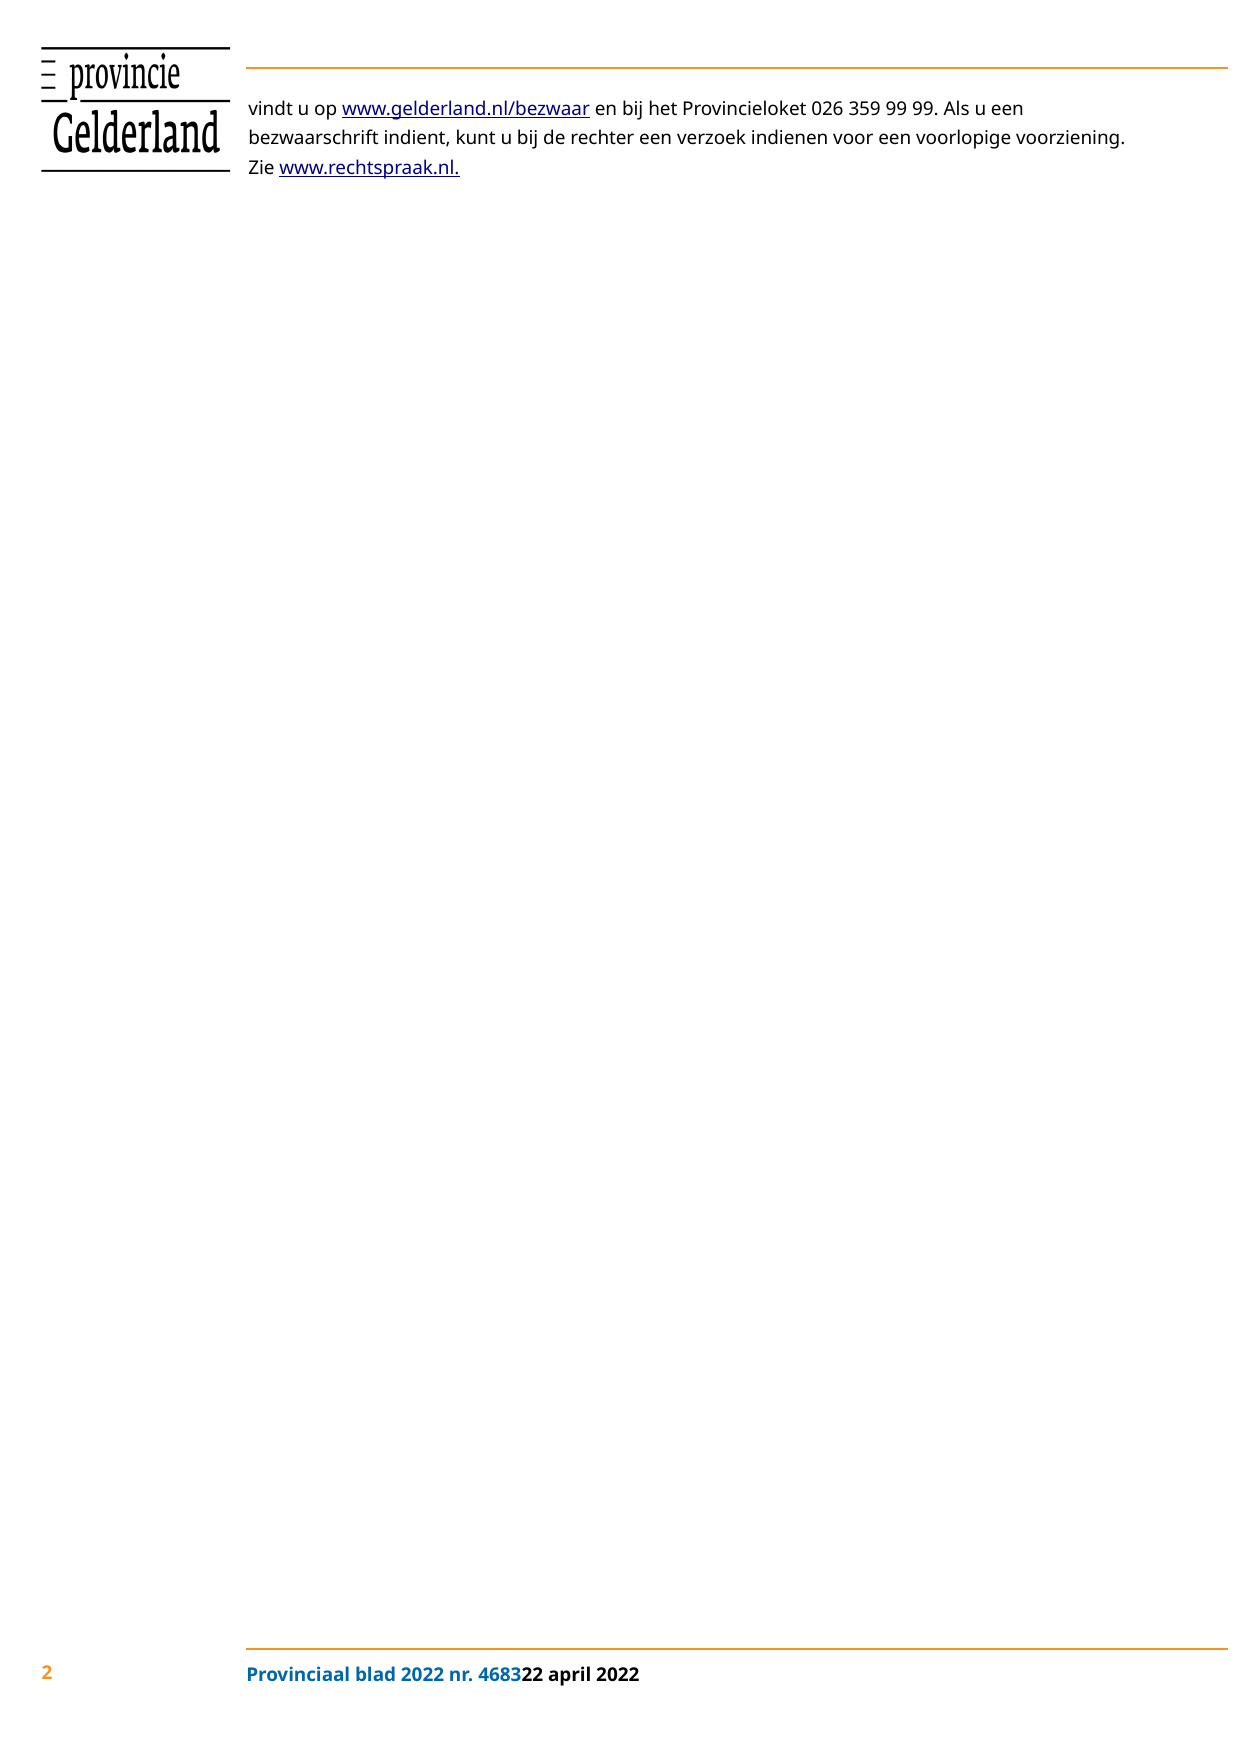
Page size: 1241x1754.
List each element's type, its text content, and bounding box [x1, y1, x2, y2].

text vindt u op www.gelderland.nl/bezwaar en bij het Provincieloket 026 359 99 99. Als u een bezwaarschrift indient, kunt u bij de rechter een verzoek indienen voor een voorlopige voorziening. Zie www.rechtspraak.nl. [248, 95, 1152, 180]
picture [41, 47, 231, 172]
